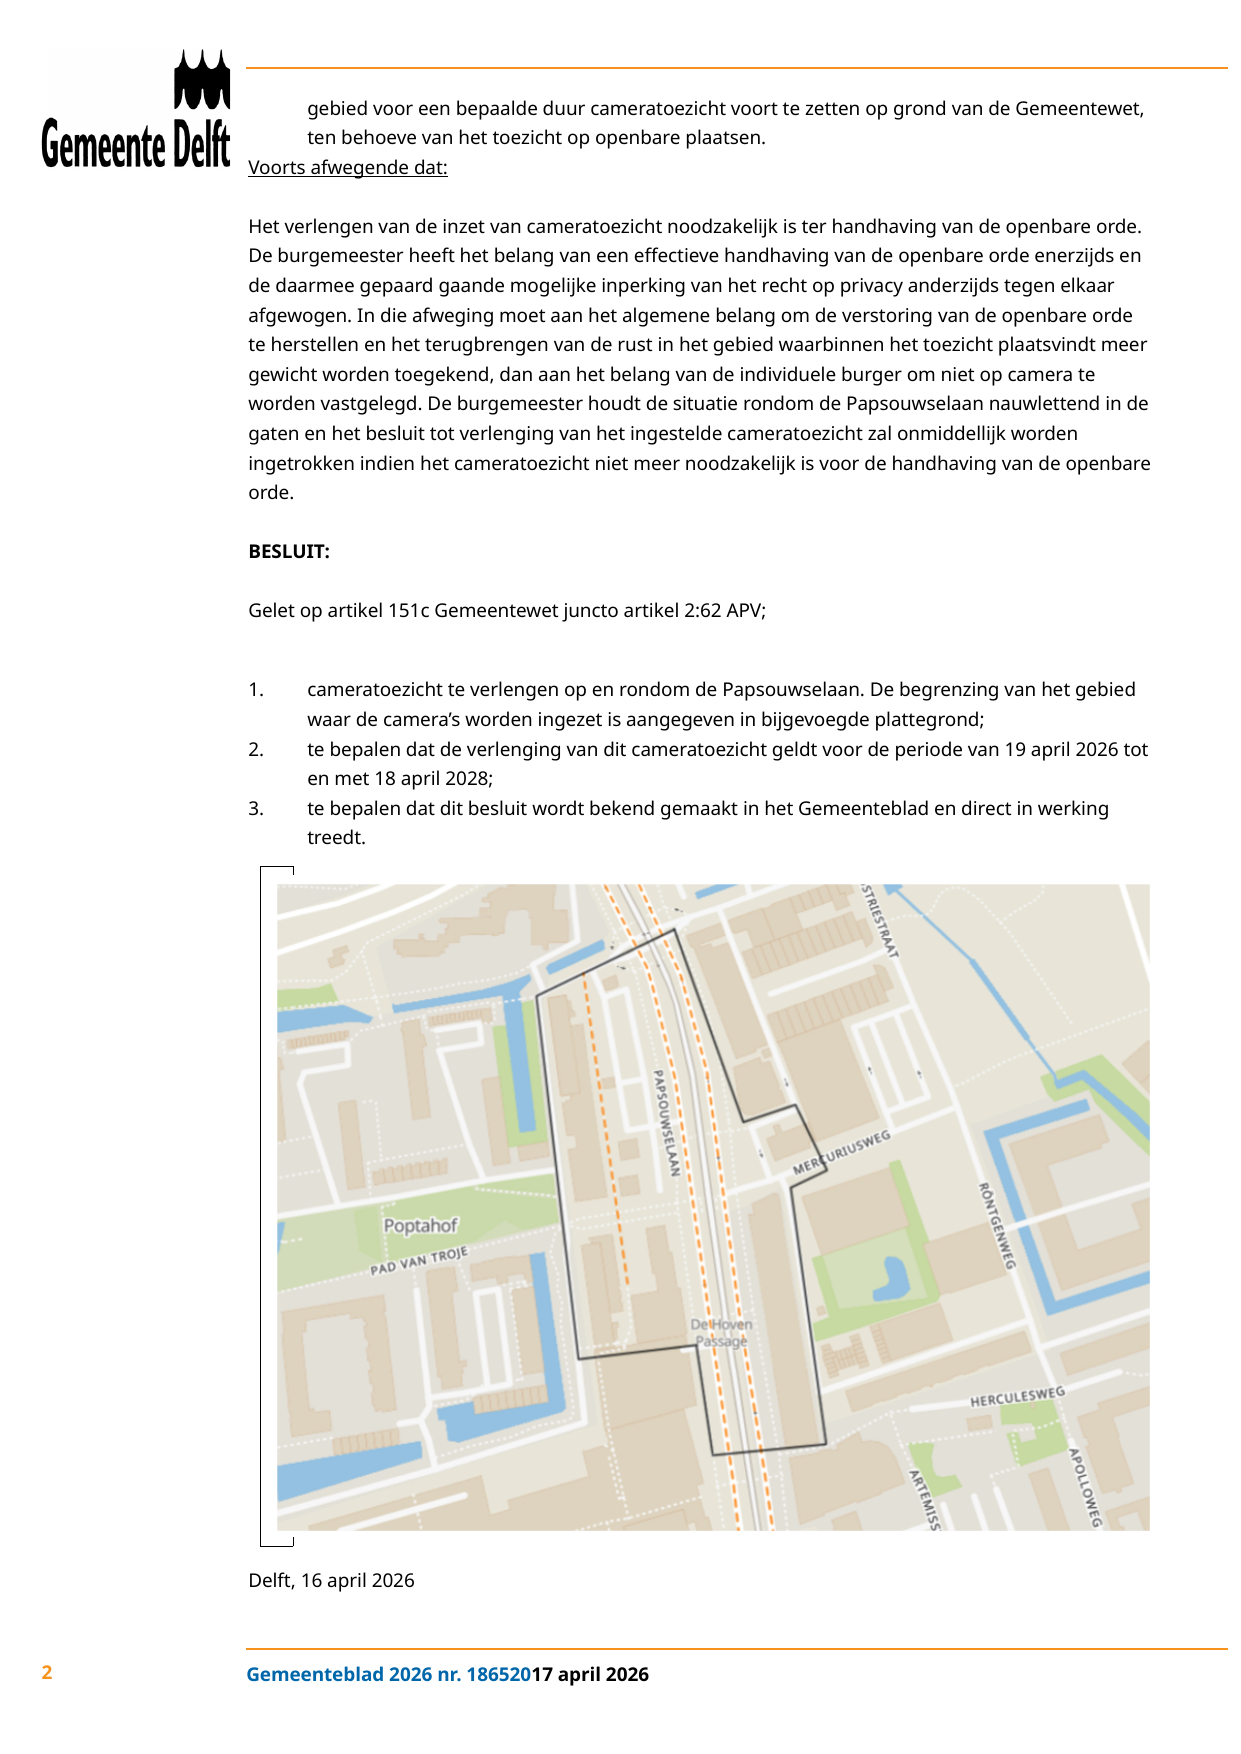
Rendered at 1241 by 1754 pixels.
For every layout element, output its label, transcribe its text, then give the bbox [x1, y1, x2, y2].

list te bepalen dat de verlenging van dit cameratoezicht geldt voor de periode van 19 april 2026 tot en met 18 april 2028; [248, 736, 1152, 791]
text Het verlengen van de inzet van cameratoezicht noodzakelijk is ter handhaving van de openbare orde. De burgemeester heeft het belang van een effectieve handhaving van de openbare orde enerzijds en de daarmee gepaard gaande mogelijke inperking van het recht op privacy anderzijds tegen elkaar afgewogen. In die afweging moet aan het algemene belang om de verstoring van de openbare orde te herstellen en het terugbrengen van de rust in het gebied waarbinnen het toezicht plaatsvindt meer gewicht worden toegekend, dan aan het belang van de individuele burger om niet op camera te worden vastgelegd. De burgemeester houdt de situatie rondom de Papsouwselaan nauwlettend in de gaten en het besluit tot verlenging van het ingestelde cameratoezicht zal onmiddellijk worden ingetrokken indien het cameratoezicht niet meer noodzakelijk is voor de handhaving van de openbare orde. [248, 213, 1152, 505]
picture [41, 47, 231, 172]
text BESLUIT: [248, 538, 1152, 564]
text Delft, 16 april 2026 [248, 1567, 1152, 1593]
text Voorts afwegende dat: [248, 154, 1152, 180]
text Gelet op artikel 151c Gemeentewet juncto artikel 2:62 APV; [248, 598, 1152, 623]
list gebied voor een bepaalde duur cameratoezicht voort te zetten op grond van de Gemeentewet, ten behoeve van het toezicht op openbare plaatsen. [248, 95, 1152, 150]
list te bepalen dat dit besluit wordt bekend gemaakt in het Gemeenteblad en direct in werking treedt. [248, 795, 1152, 850]
picture [268, 875, 1155, 1537]
list cameratoezicht te verlengen op en rondom de Papsouwselaan. De begrenzing van het gebied waar de camera’s worden ingezet is aangegeven in bijgevoegde plattegrond; [248, 677, 1152, 732]
